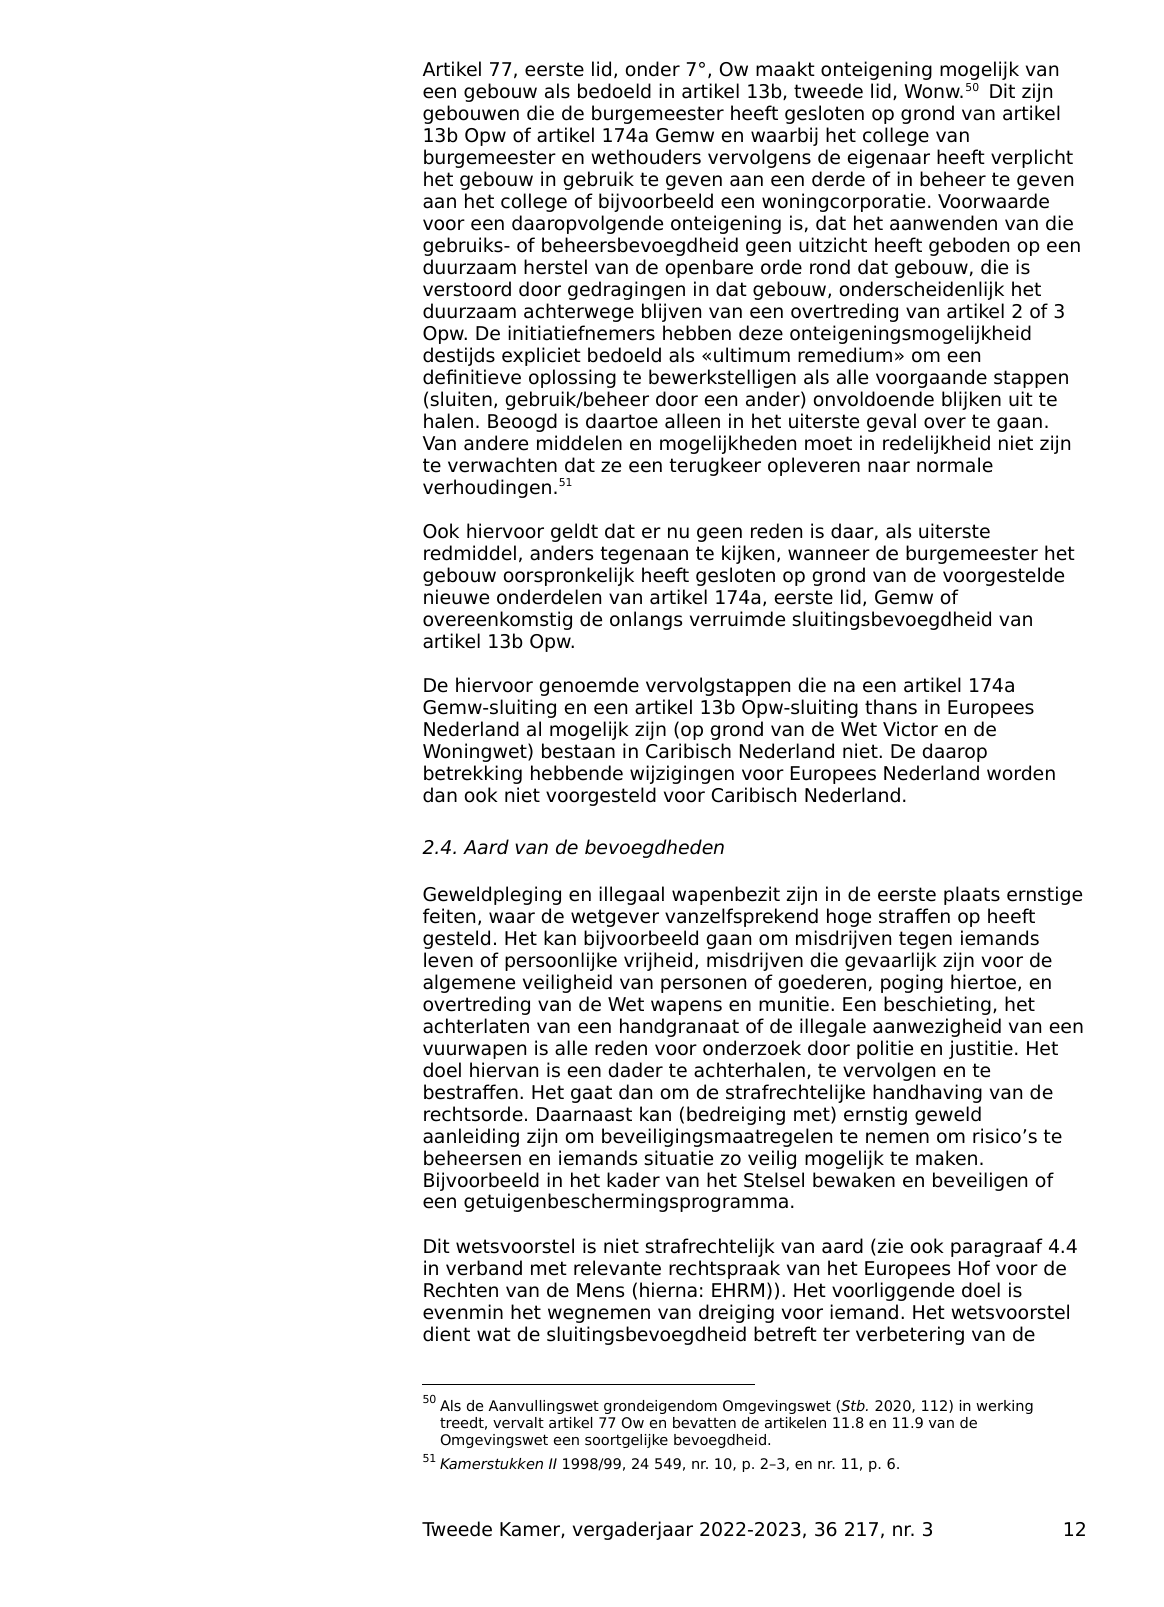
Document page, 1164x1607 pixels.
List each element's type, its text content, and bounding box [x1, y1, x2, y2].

text Als de Aanvullingswet grondeigendom Omgevingswet (Stb. 2020, 112) in werking treedt, vervalt artikel 77 Ow en bevatten de artikelen 11.8 en 11.9 van de Omgevingswet een soortgelijke bevoegdheid. [422, 1393, 1087, 1449]
text Artikel 77, eerste lid, onder 7°, Ow maakt onteigening mogelijk van een gebouw als bedoeld in artikel 13b, tweede lid, Wonw. Dit zijn gebouwen die de burgemeester heeft gesloten op grond van artikel 13b Opw of artikel 174a Gemw en waarbij het college van burgemeester en wethouders vervolgens de eigenaar heeft verplicht het gebouw in gebruik te geven aan een derde of in beheer te geven aan het college of bijvoorbeeld een woningcorporatie. Voorwaarde voor een daaropvolgende onteigening is, dat het aanwenden van die gebruiks- of beheersbevoegdheid geen uitzicht heeft geboden op een duurzaam herstel van de openbare orde rond dat gebouw, die is verstoord door gedragingen in dat gebouw, onderscheidenlijk het duurzaam achterwege blijven van een overtreding van artikel 2 of 3 Opw. De initiatiefnemers hebben deze onteigeningsmogelijkheid destijds expliciet bedoeld als «ultimum remedium» om een definitieve oplossing te bewerkstelligen als alle voorgaande stappen (sluiten, gebruik/beheer door een ander) onvoldoende blijken uit te halen. Beoogd is daartoe alleen in het uiterste geval over te gaan. Van andere middelen en mogelijkheden moet in redelijkheid niet zijn te verwachten dat ze een terugkeer opleveren naar normale verhoudingen. [422, 59, 1087, 499]
subtitle 2.4. Aard van de bevoegdheden [422, 837, 1087, 859]
text De hiervoor genoemde vervolgstappen die na een artikel 174a Gemw-sluiting en een artikel 13b Opw-sluiting thans in Europees Nederland al mogelijk zijn (op grond van de Wet Victor en de Woningwet) bestaan in Caribisch Nederland niet. De daarop betrekking hebbende wijzigingen voor Europees Nederland worden dan ook niet voorgesteld voor Caribisch Nederland. [422, 675, 1087, 807]
text Geweldpleging en illegaal wapenbezit zijn in de eerste plaats ernstige feiten, waar de wetgever vanzelfsprekend hoge straffen op heeft gesteld. Het kan bijvoorbeeld gaan om misdrijven tegen iemands leven of persoonlijke vrijheid, misdrijven die gevaarlijk zijn voor de algemene veiligheid van personen of goederen, poging hiertoe, en overtreding van de Wet wapens en munitie. Een beschieting, het achterlaten van een handgranaat of de illegale aanwezigheid van een vuurwapen is alle reden voor onderzoek door politie en justitie. Het doel hiervan is een dader te achterhalen, te vervolgen en te bestraffen. Het gaat dan om de strafrechtelijke handhaving van de rechtsorde. Daarnaast kan (bedreiging met) ernstig geweld aanleiding zijn om beveiligingsmaatregelen te nemen om risico’s te beheersen en iemands situatie zo veilig mogelijk te maken. Bijvoorbeeld in het kader van het Stelsel bewaken en beveiligen of een getuigenbeschermingsprogramma. [422, 884, 1087, 1213]
text Ook hiervoor geldt dat er nu geen reden is daar, als uiterste redmiddel, anders tegenaan te kijken, wanneer de burgemeester het gebouw oorspronkelijk heeft gesloten op grond van de voorgestelde nieuwe onderdelen van artikel 174a, eerste lid, Gemw of overeenkomstig de onlangs verruimde sluitingsbevoegdheid van artikel 13b Opw. [422, 521, 1087, 653]
text Kamerstukken II 1998/99, 24 549, nr. 10, p. 2–3, en nr. 11, p. 6. [422, 1452, 1087, 1474]
text Dit wetsvoorstel is niet strafrechtelijk van aard (zie ook paragraaf 4.4 in verband met relevante rechtspraak van het Europees Hof voor de Rechten van de Mens (hierna: EHRM)). Het voorliggende doel is evenmin het wegnemen van dreiging voor iemand. Het wetsvoorstel dient wat de sluitingsbevoegdheid betreft ter verbetering van de [422, 1236, 1087, 1346]
